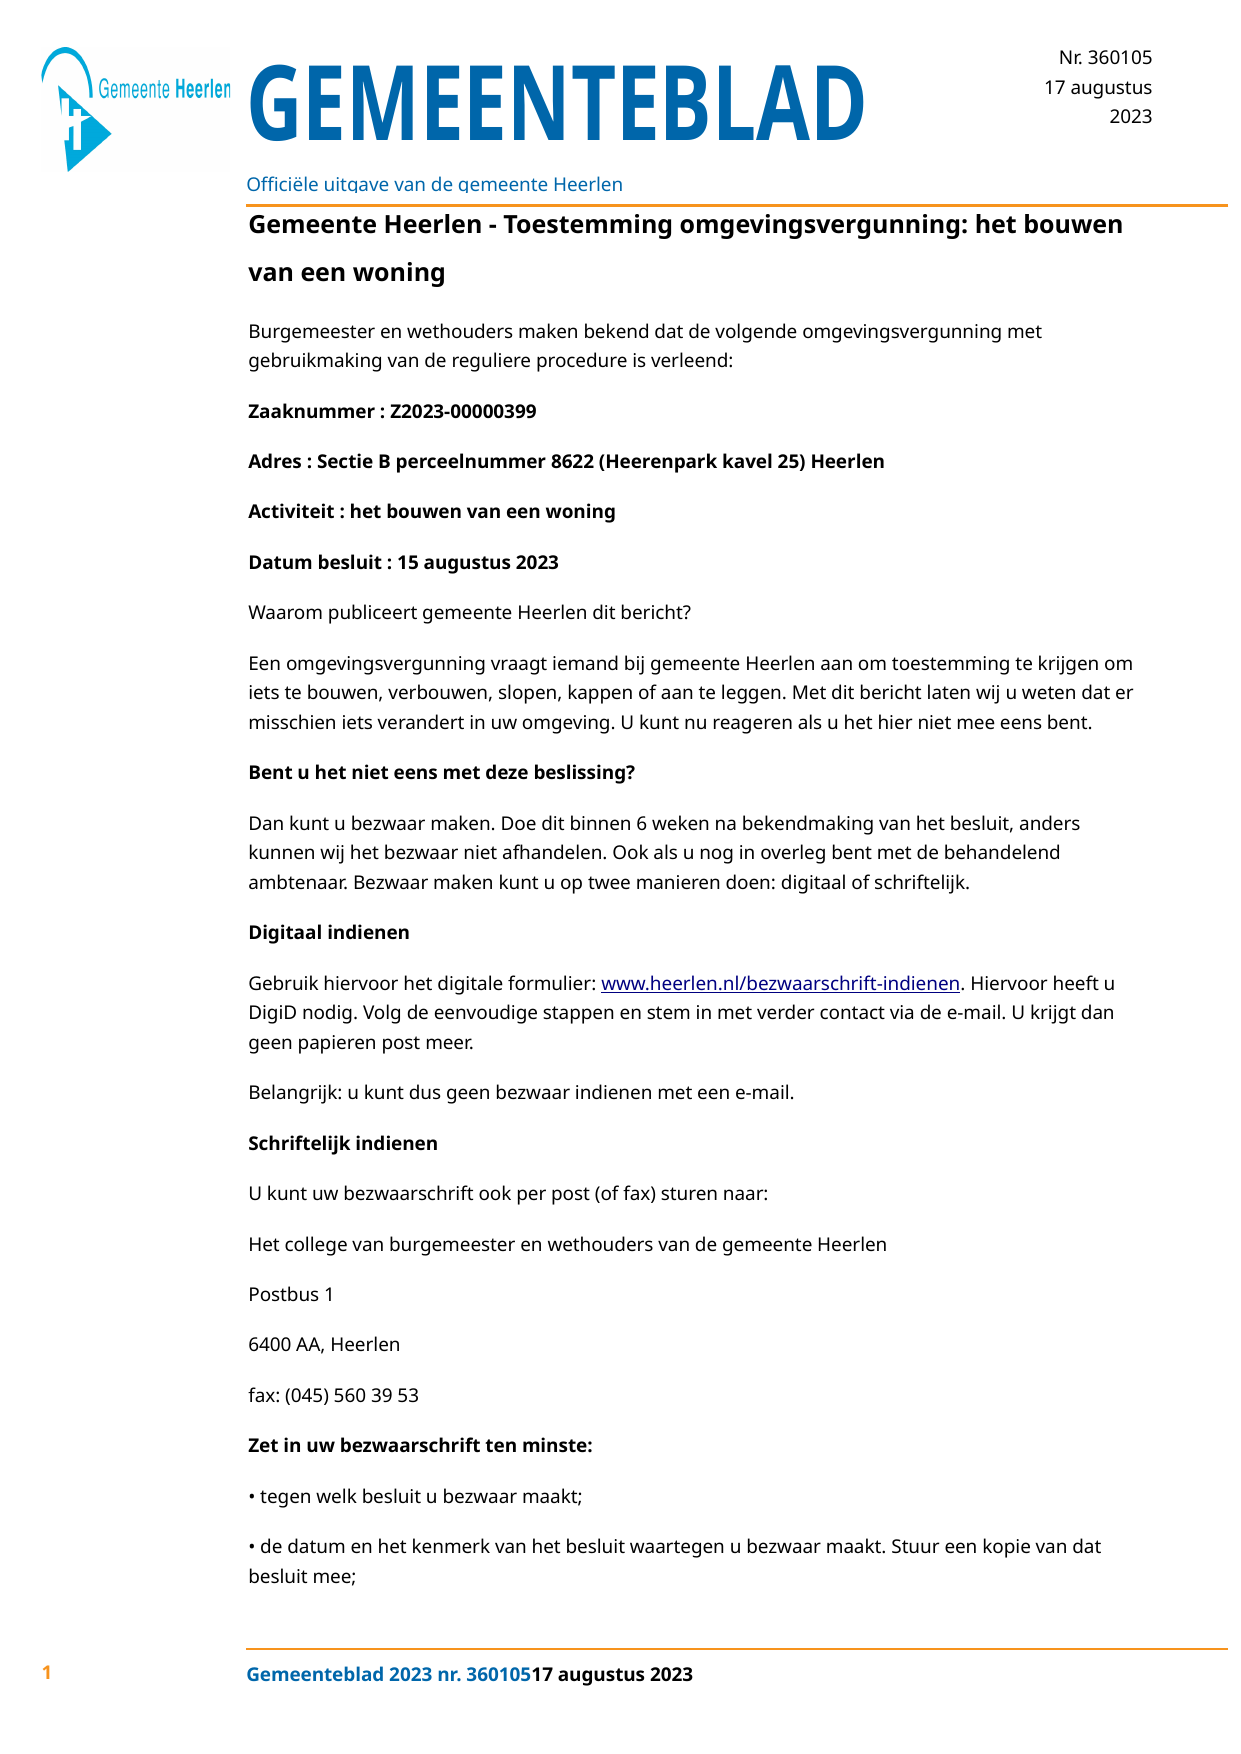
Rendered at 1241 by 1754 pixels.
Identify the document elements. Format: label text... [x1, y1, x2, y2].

text Een omgevingsvergunning vraagt iemand bij gemeente Heerlen aan om toestemming te krijgen om iets te bouwen, verbouwen, slopen, kappen of aan te leggen. Met dit bericht laten wij u weten dat er misschien iets verandert in uw omgeving. U kunt nu reageren als u het hier niet mee eens bent. [248, 650, 1152, 735]
text Waarom publiceert gemeente Heerlen dit bericht? [248, 599, 1152, 625]
text • de datum en het kenmerk van het besluit waartegen u bezwaar maakt. Stuur een kopie van dat besluit mee; [248, 1533, 1152, 1589]
text Zet in uw bezwaarschrift ten minste: [248, 1432, 1152, 1458]
text Schriftelijk indienen [248, 1130, 1152, 1156]
text Belangrijk: u kunt dus geen bezwaar indienen met een e-mail. [248, 1079, 1152, 1105]
picture [41, 47, 59, 70]
text Digitaal indienen [248, 919, 1152, 945]
text Adres : Sectie B perceelnummer 8622 (Heerenpark kavel 25) Heerlen [248, 448, 1152, 474]
text Postbus 1 [248, 1281, 1152, 1307]
text U kunt uw bezwaarschrift ook per post (of fax) sturen naar: [248, 1180, 1152, 1206]
text 6400 AA, Heerlen [248, 1332, 1152, 1357]
text Dan kunt u bezwaar maken. Doe dit binnen 6 weken na bekendmaking van het besluit, anders kunnen wij het bezwaar niet afhandelen. Ook als u nog in overleg bent met de behandelend ambtenaar. Bezwaar maken kunt u op twee manieren doen: digitaal of schriftelijk. [248, 810, 1152, 895]
text • tegen welk besluit u bezwaar maakt; [248, 1483, 1152, 1509]
text Gemeente Heerlen - Toestemming omgevingsvergunning: het bouwen van een woning [248, 207, 1152, 288]
text Gebruik hiervoor het digitale formulier: www.heerlen.nl/bezwaarschrift-indienen. Hiervoor heeft u DigiD nodig. Volg de eenvoudige stappen en stem in met verder contact via de e-mail. U krijgt dan geen papieren post meer. [248, 970, 1152, 1055]
text Activiteit : het bouwen van een woning [248, 499, 1152, 524]
text Datum besluit : 15 augustus 2023 [248, 549, 1152, 575]
text Zaaknummer : Z2023-00000399 [248, 398, 1152, 424]
picture [41, 47, 231, 172]
text Bent u het niet eens met deze beslissing? [248, 759, 1152, 785]
text Het college van burgemeester en wethouders van de gemeente Heerlen [248, 1231, 1152, 1257]
text Burgemeester en wethouders maken bekend dat de volgende omgevingsvergunning met gebruikmaking van de reguliere procedure is verleend: [248, 318, 1152, 373]
text fax: (045) 560 39 53 [248, 1382, 1152, 1408]
